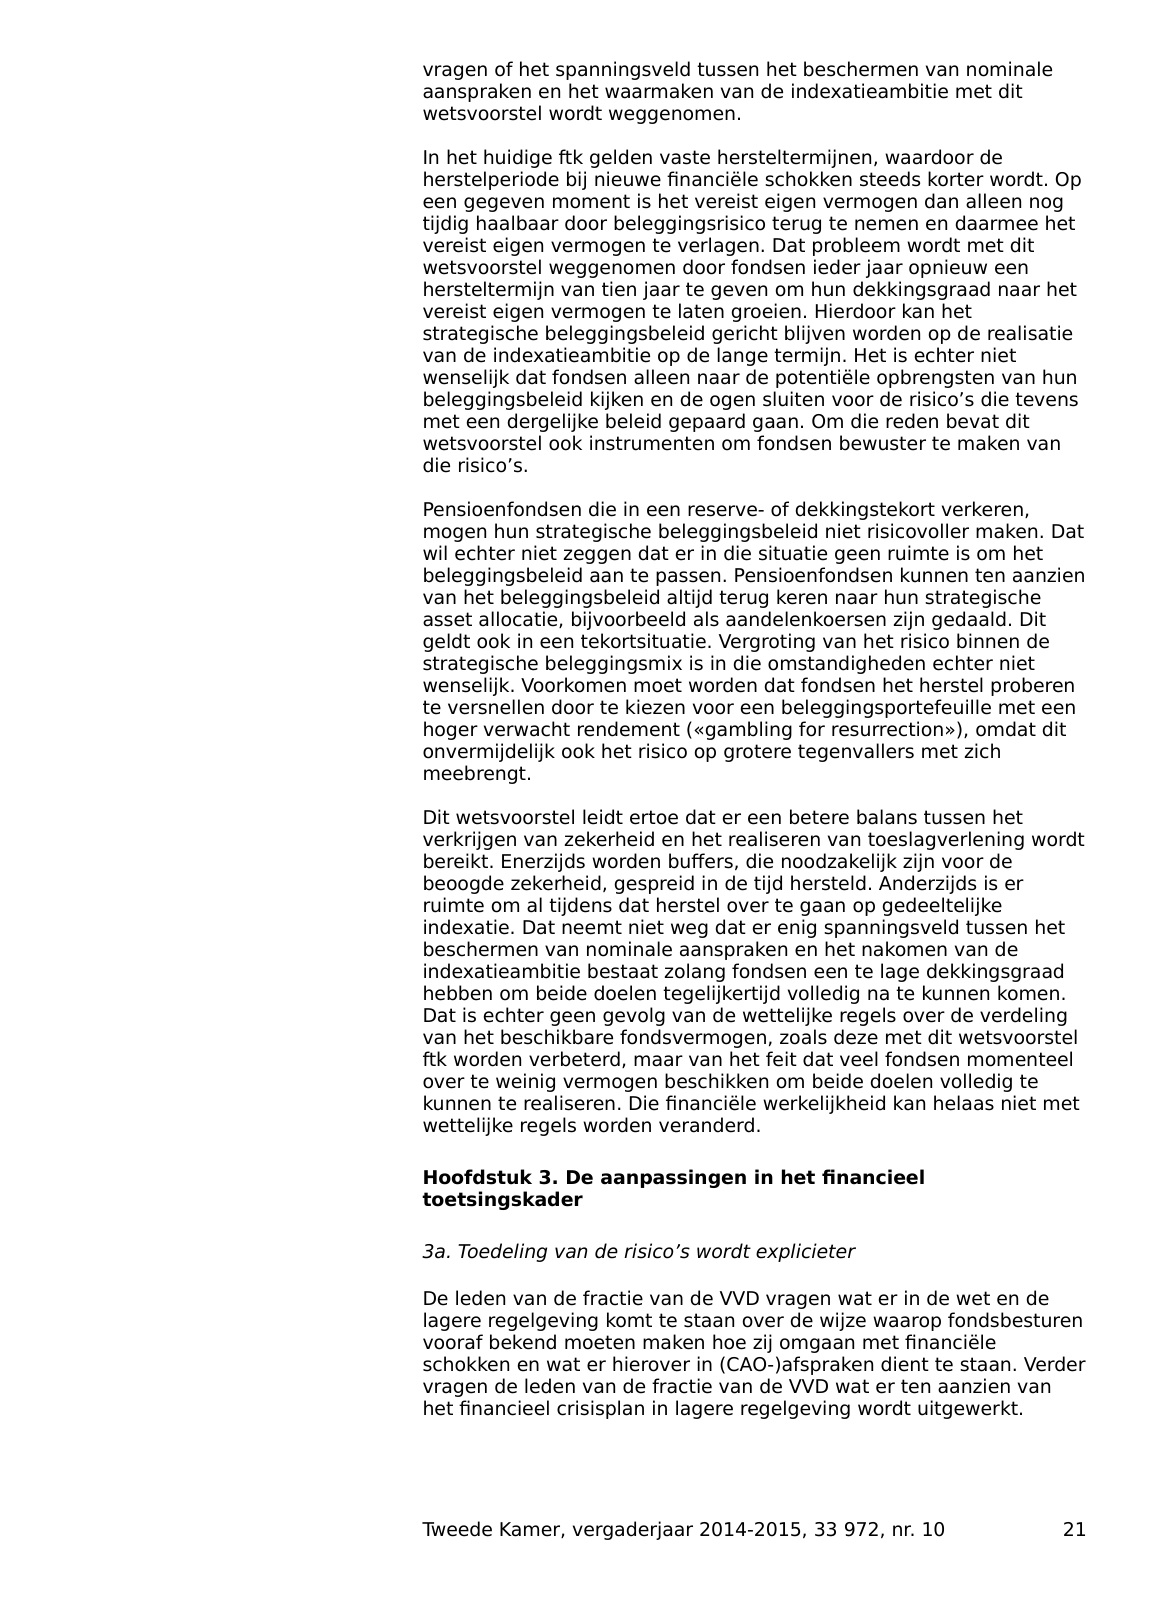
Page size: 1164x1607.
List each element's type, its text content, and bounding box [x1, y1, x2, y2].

subtitle 3a. Toedeling van de risico’s wordt explicieter [422, 1241, 1087, 1263]
text Dit wetsvoorstel leidt ertoe dat er een betere balans tussen het verkrijgen van zekerheid en het realiseren van toeslagverlening wordt bereikt. Enerzijds worden buffers, die noodzakelijk zijn voor de beoogde zekerheid, gespreid in de tijd hersteld. Anderzijds is er ruimte om al tijdens dat herstel over te gaan op gedeeltelijke indexatie. Dat neemt niet weg dat er enig spanningsveld tussen het beschermen van nominale aanspraken en het nakomen van de indexatieambitie bestaat zolang fondsen een te lage dekkingsgraad hebben om beide doelen tegelijkertijd volledig na te kunnen komen. Dat is echter geen gevolg van de wettelijke regels over de verdeling van het beschikbare fondsvermogen, zoals deze met dit wetsvoorstel ftk worden verbeterd, maar van het feit dat veel fondsen momenteel over te weinig vermogen beschikken om beide doelen volledig te kunnen te realiseren. Die financiële werkelijkheid kan helaas niet met wettelijke regels worden veranderd. [422, 807, 1087, 1137]
text De leden van de fractie van de VVD vragen wat er in de wet en de lagere regelgeving komt te staan over de wijze waarop fondsbesturen vooraf bekend moeten maken hoe zij omgaan met financiële schokken en wat er hierover in (CAO-)afspraken dient te staan. Verder vragen de leden van de fractie van de VVD wat er ten aanzien van het financieel crisisplan in lagere regelgeving wordt uitgewerkt. [422, 1288, 1087, 1419]
text In het huidige ftk gelden vaste hersteltermijnen, waardoor de herstelperiode bij nieuwe financiële schokken steeds korter wordt. Op een gegeven moment is het vereist eigen vermogen dan alleen nog tijdig haalbaar door beleggingsrisico terug te nemen en daarmee het vereist eigen vermogen te verlagen. Dat probleem wordt met dit wetsvoorstel weggenomen door fondsen ieder jaar opnieuw een hersteltermijn van tien jaar te geven om hun dekkingsgraad naar het vereist eigen vermogen te laten groeien. Hierdoor kan het strategische beleggingsbeleid gericht blijven worden op de realisatie van de indexatieambitie op de lange termijn. Het is echter niet wenselijk dat fondsen alleen naar de potentiële opbrengsten van hun beleggingsbeleid kijken en de ogen sluiten voor de risico’s die tevens met een dergelijke beleid gepaard gaan. Om die reden bevat dit wetsvoorstel ook instrumenten om fondsen bewuster te maken van die risico’s. [422, 147, 1087, 477]
subtitle Hoofdstuk 3. De aanpassingen in het financieel toetsingskader [422, 1167, 1087, 1211]
text Pensioenfondsen die in een reserve- of dekkingstekort verkeren, mogen hun strategische beleggingsbeleid niet risicovoller maken. Dat wil echter niet zeggen dat er in die situatie geen ruimte is om het beleggingsbeleid aan te passen. Pensioenfondsen kunnen ten aanzien van het beleggingsbeleid altijd terug keren naar hun strategische asset allocatie, bijvoorbeeld als aandelenkoersen zijn gedaald. Dit geldt ook in een tekortsituatie. Vergroting van het risico binnen de strategische beleggingsmix is in die omstandigheden echter niet wenselijk. Voorkomen moet worden dat fondsen het herstel proberen te versnellen door te kiezen voor een beleggingsportefeuille met een hoger verwacht rendement («gambling for resurrection»), omdat dit onvermijdelijk ook het risico op grotere tegenvallers met zich meebrengt. [422, 499, 1087, 785]
text vragen of het spanningsveld tussen het beschermen van nominale aanspraken en het waarmaken van de indexatieambitie met dit wetsvoorstel wordt weggenomen. [422, 59, 1087, 125]
